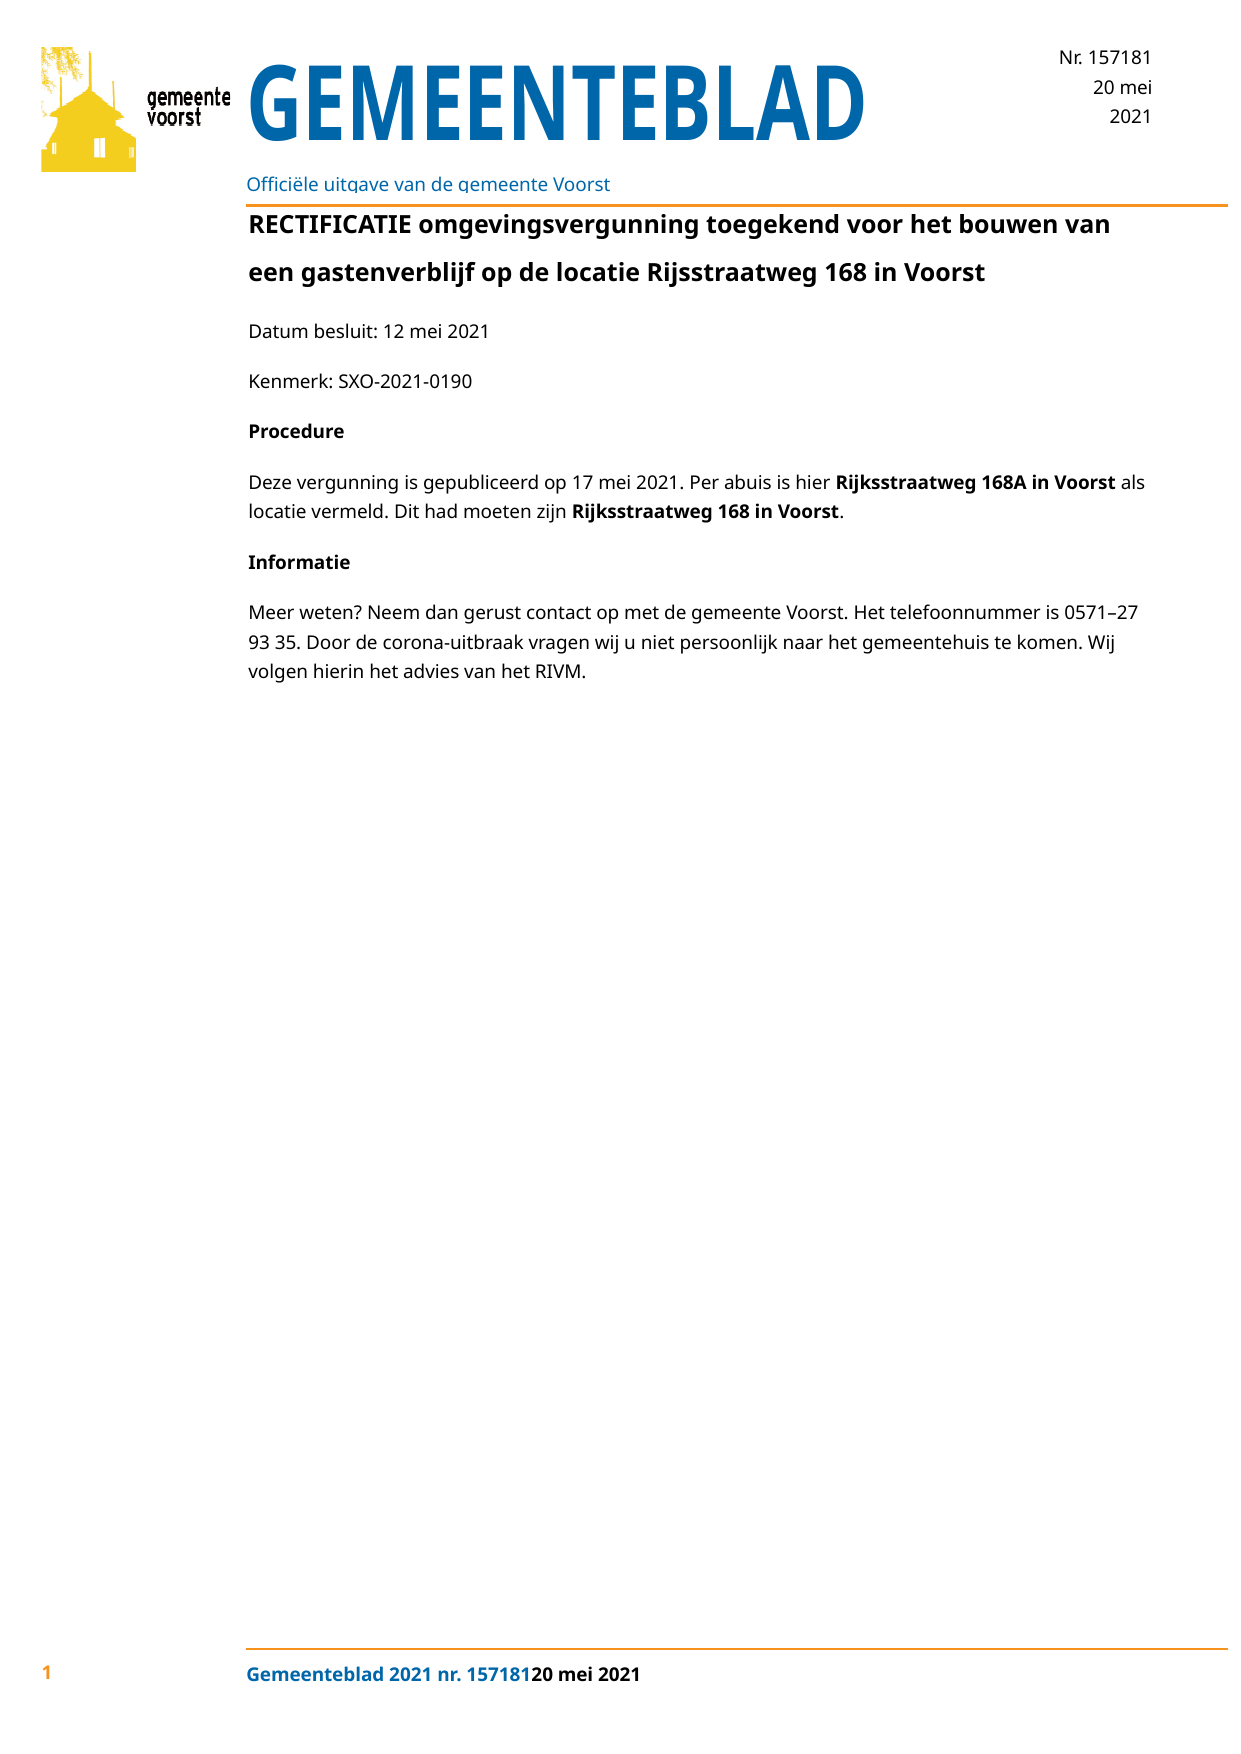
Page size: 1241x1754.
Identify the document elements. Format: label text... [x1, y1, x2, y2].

text Informatie [248, 549, 1152, 575]
picture [41, 47, 231, 172]
text Procedure [248, 419, 1152, 444]
text Datum besluit: 12 mei 2021 [248, 318, 1152, 344]
text RECTIFICATIE omgevingsvergunning toegekend voor het bouwen van een gastenverblijf op de locatie Rijsstraatweg 168 in Voorst [248, 207, 1152, 288]
text Meer weten? Neem dan gerust contact op met de gemeente Voorst. Het telefoonnummer is 0571–27 93 35. Door de corona-uitbraak vragen wij u niet persoonlijk naar het gemeentehuis te komen. Wij volgen hierin het advies van het RIVM. [248, 599, 1152, 684]
text Deze vergunning is gepubliceerd op 17 mei 2021. Per abuis is hier Rijksstraatweg 168A in Voorst als locatie vermeld. Dit had moeten zijn Rijksstraatweg 168 in Voorst. [248, 469, 1152, 524]
text Kenmerk: SXO-2021-0190 [248, 368, 1152, 394]
